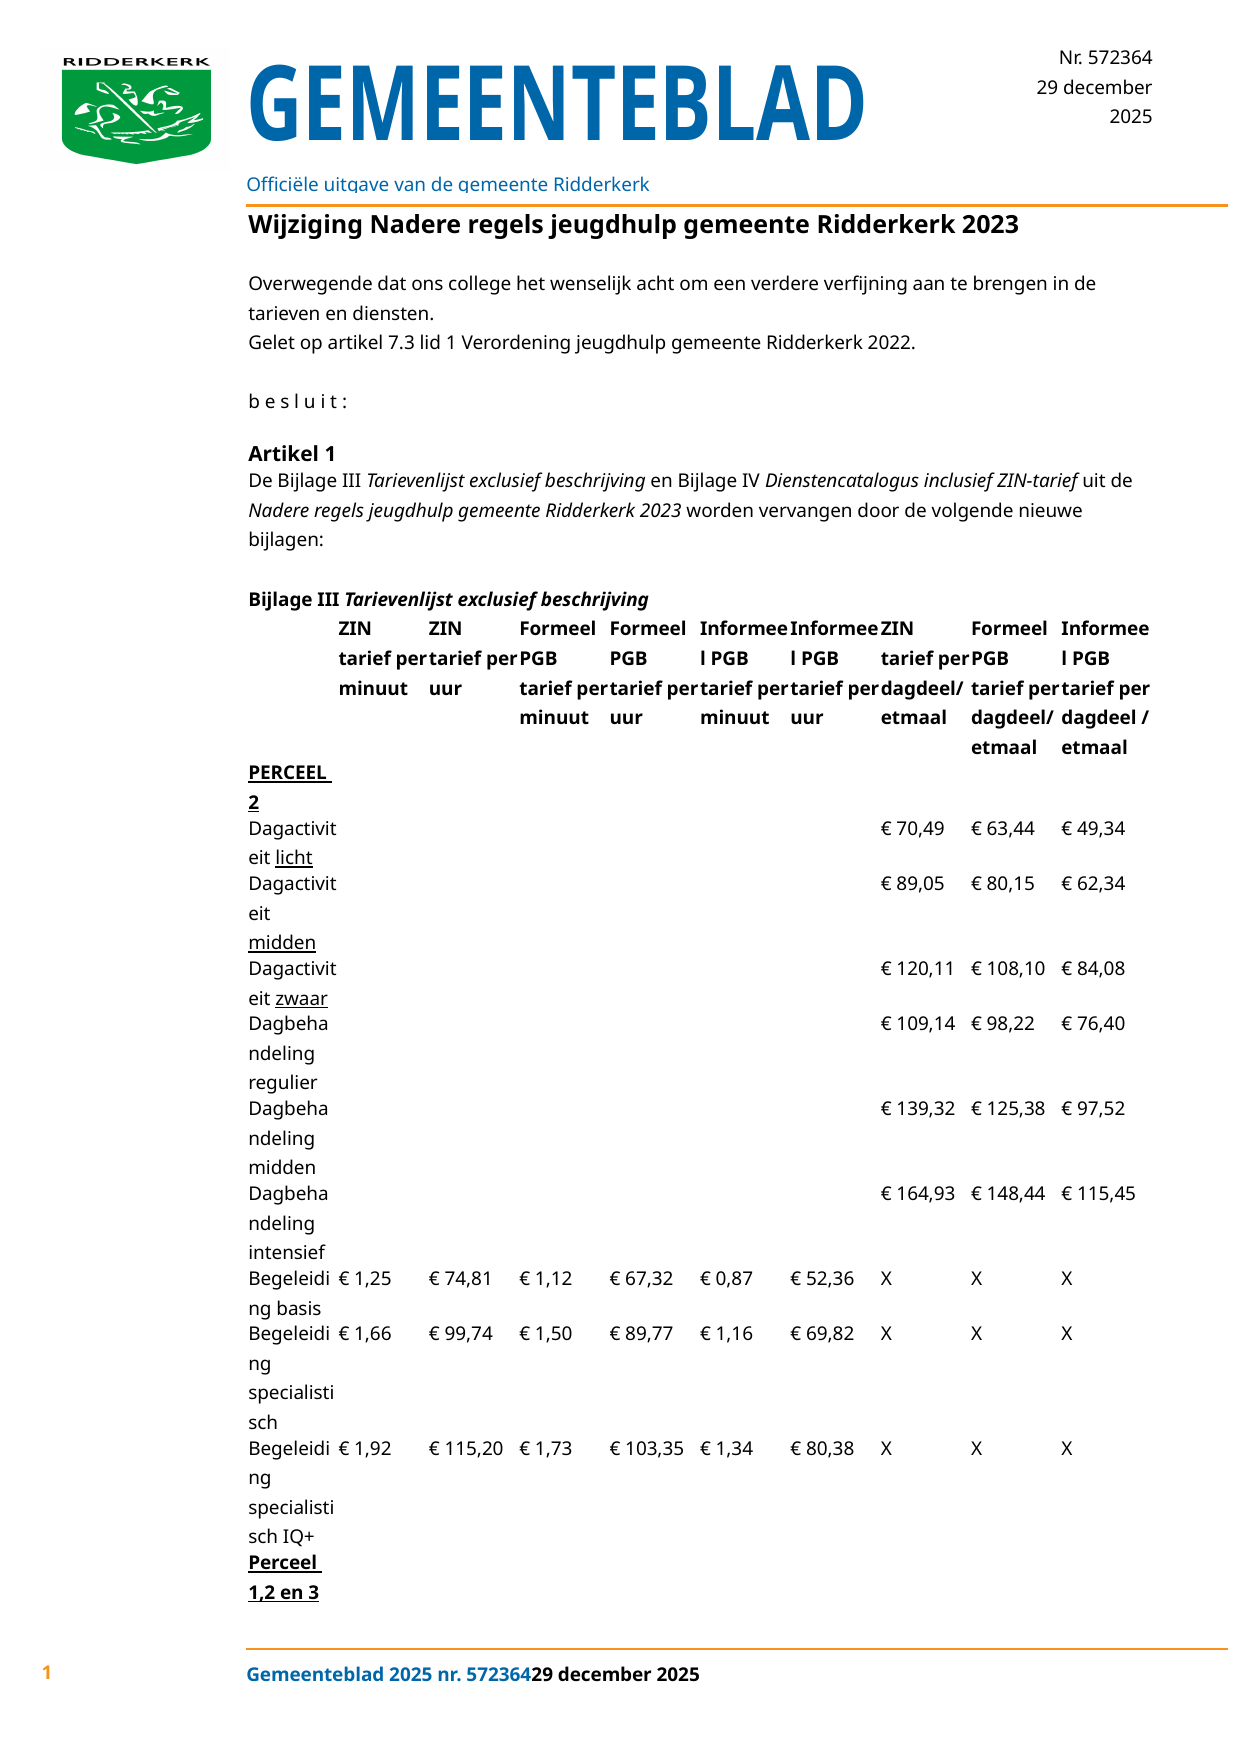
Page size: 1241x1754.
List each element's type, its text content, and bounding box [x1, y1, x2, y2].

table_cell [338, 1095, 429, 1180]
table_cell [429, 1010, 519, 1095]
table_cell € 1,73 [519, 1435, 609, 1549]
table_header [248, 616, 338, 759]
table_cell [338, 1549, 429, 1605]
table_cell € 115,45 [1061, 1180, 1152, 1265]
table_cell € 98,22 [971, 1010, 1061, 1095]
table_cell € 74,81 [429, 1265, 519, 1320]
table_cell [700, 955, 790, 1010]
table_cell € 1,25 [338, 1265, 429, 1320]
table_cell X [1061, 1435, 1152, 1549]
table_cell X [1061, 1265, 1152, 1320]
table_cell Begeleiding specialistisch IQ+ [248, 1435, 338, 1549]
table_cell [790, 1549, 881, 1605]
table_cell [338, 870, 429, 955]
table_cell [609, 955, 700, 1010]
table_cell € 76,40 [1061, 1010, 1152, 1095]
table_cell € 62,34 [1061, 870, 1152, 955]
table_cell [1061, 1549, 1152, 1605]
table_cell PERCEEL 2 [248, 760, 338, 815]
table_cell € 80,15 [971, 870, 1061, 955]
text Gelet op artikel 7.3 lid 1 Verordening jeugdhulp gemeente Ridderkerk 2022. [248, 329, 1152, 355]
table_cell [519, 1549, 609, 1605]
text Overwegende dat ons college het wenselijk acht om een verdere verfijning aan te brengen in de tarieven en diensten. [248, 270, 1152, 326]
table_cell [609, 1095, 700, 1180]
table_cell Dagbehandeling regulier [248, 1010, 338, 1095]
table_cell € 97,52 [1061, 1095, 1152, 1180]
text Artikel 1 [248, 439, 1152, 467]
table_cell [609, 760, 700, 815]
table_cell [429, 1549, 519, 1605]
table_cell € 63,44 [971, 815, 1061, 870]
table_cell € 52,36 [790, 1265, 881, 1320]
table_cell Perceel 1,2 en 3 [248, 1549, 338, 1605]
text Bijlage III Tarievenlijst exclusief beschrijving [248, 586, 1152, 612]
table_cell [790, 815, 881, 870]
table_header ZIN tarief per dagdeel/etmaal [881, 616, 971, 759]
table_cell [338, 955, 429, 1010]
table_cell [700, 815, 790, 870]
table_cell € 1,50 [519, 1320, 609, 1435]
table_header Informeel PGB tarief per minuut [700, 616, 790, 759]
text Wijziging Nadere regels jeugdhulp gemeente Ridderkerk 2023 [248, 207, 1152, 241]
table_cell € 164,93 [881, 1180, 971, 1265]
table_cell X [881, 1320, 971, 1435]
table_cell [790, 1010, 881, 1095]
table_cell [790, 870, 881, 955]
table_cell [429, 955, 519, 1010]
table_cell € 84,08 [1061, 955, 1152, 1010]
table_cell € 70,49 [881, 815, 971, 870]
table_cell € 139,32 [881, 1095, 971, 1180]
table_cell [609, 1549, 700, 1605]
table_cell X [971, 1435, 1061, 1549]
table_cell [881, 760, 971, 815]
table_cell € 1,12 [519, 1265, 609, 1320]
table_cell [519, 955, 609, 1010]
table_cell [790, 955, 881, 1010]
table_cell [700, 760, 790, 815]
table_cell Begeleiding specialistisch [248, 1320, 338, 1435]
table_cell € 1,92 [338, 1435, 429, 1549]
table_cell [519, 1095, 609, 1180]
table_cell X [1061, 1320, 1152, 1435]
table_cell Dagbehandeling midden [248, 1095, 338, 1180]
table_cell [609, 1180, 700, 1265]
table_cell [338, 1010, 429, 1095]
table_cell [790, 760, 881, 815]
table_cell € 89,05 [881, 870, 971, 955]
table_cell [519, 870, 609, 955]
table_cell € 0,87 [700, 1265, 790, 1320]
table_cell X [881, 1265, 971, 1320]
table_cell € 67,32 [609, 1265, 700, 1320]
picture [41, 47, 231, 172]
table_header Informeel PGB tarief per dagdeel / etmaal [1061, 616, 1152, 759]
table_cell € 1,34 [700, 1435, 790, 1549]
table_cell € 120,11 [881, 955, 971, 1010]
table_cell [700, 1549, 790, 1605]
table_cell € 125,38 [971, 1095, 1061, 1180]
table_cell [790, 1095, 881, 1180]
table_cell [700, 870, 790, 955]
table_cell [700, 1180, 790, 1265]
table_cell € 1,16 [700, 1320, 790, 1435]
table_cell [790, 1180, 881, 1265]
table_cell [700, 1095, 790, 1180]
table_cell [429, 1095, 519, 1180]
table_cell [429, 1180, 519, 1265]
table_cell [429, 815, 519, 870]
table_cell [519, 760, 609, 815]
table_cell [609, 1010, 700, 1095]
table_header ZIN tarief per uur [429, 616, 519, 759]
table_cell [338, 1180, 429, 1265]
table_cell [609, 870, 700, 955]
table_cell [609, 815, 700, 870]
table_header ZIN tarief per minuut [338, 616, 429, 759]
table_cell € 1,66 [338, 1320, 429, 1435]
table_cell € 49,34 [1061, 815, 1152, 870]
table_cell X [881, 1435, 971, 1549]
table_cell € 109,14 [881, 1010, 971, 1095]
table_cell Dagactiviteit midden [248, 870, 338, 955]
table_cell [1061, 760, 1152, 815]
table_cell Dagactiviteit zwaar [248, 955, 338, 1010]
table_cell € 115,20 [429, 1435, 519, 1549]
text De Bijlage III Tarievenlijst exclusief beschrijving en Bijlage IV Dienstencatalogus inclusief ZIN-tarief uit de Nadere regels jeugdhulp gemeente Ridderkerk 2023 worden vervangen door de volgende nieuwe bijlagen: [248, 467, 1152, 552]
table_cell € 69,82 [790, 1320, 881, 1435]
table_cell [429, 760, 519, 815]
table_cell € 99,74 [429, 1320, 519, 1435]
table_cell [429, 870, 519, 955]
table_cell [881, 1549, 971, 1605]
table_cell Dagactiviteit licht [248, 815, 338, 870]
table_cell [700, 1010, 790, 1095]
table_cell X [971, 1265, 1061, 1320]
table_header Formeel PGB tarief per minuut [519, 616, 609, 759]
table_header Informeel PGB tarief per uur [790, 616, 881, 759]
table_cell [971, 760, 1061, 815]
text b e s l u i t : [248, 389, 1152, 414]
table_cell Dagbehandeling intensief [248, 1180, 338, 1265]
table_cell [519, 815, 609, 870]
table_cell [519, 1010, 609, 1095]
table_cell € 103,35 [609, 1435, 700, 1549]
table_header Formeel PGB tarief per uur [609, 616, 700, 759]
table_cell € 80,38 [790, 1435, 881, 1549]
table_header Formeel PGB tarief per dagdeel/etmaal [971, 616, 1061, 759]
table_cell [338, 760, 429, 815]
table_cell Begeleiding basis [248, 1265, 338, 1320]
table_cell € 108,10 [971, 955, 1061, 1010]
table_cell [519, 1180, 609, 1265]
table_cell € 148,44 [971, 1180, 1061, 1265]
table_cell X [971, 1320, 1061, 1435]
table_cell € 89,77 [609, 1320, 700, 1435]
table_cell [338, 815, 429, 870]
table_cell [971, 1549, 1061, 1605]
